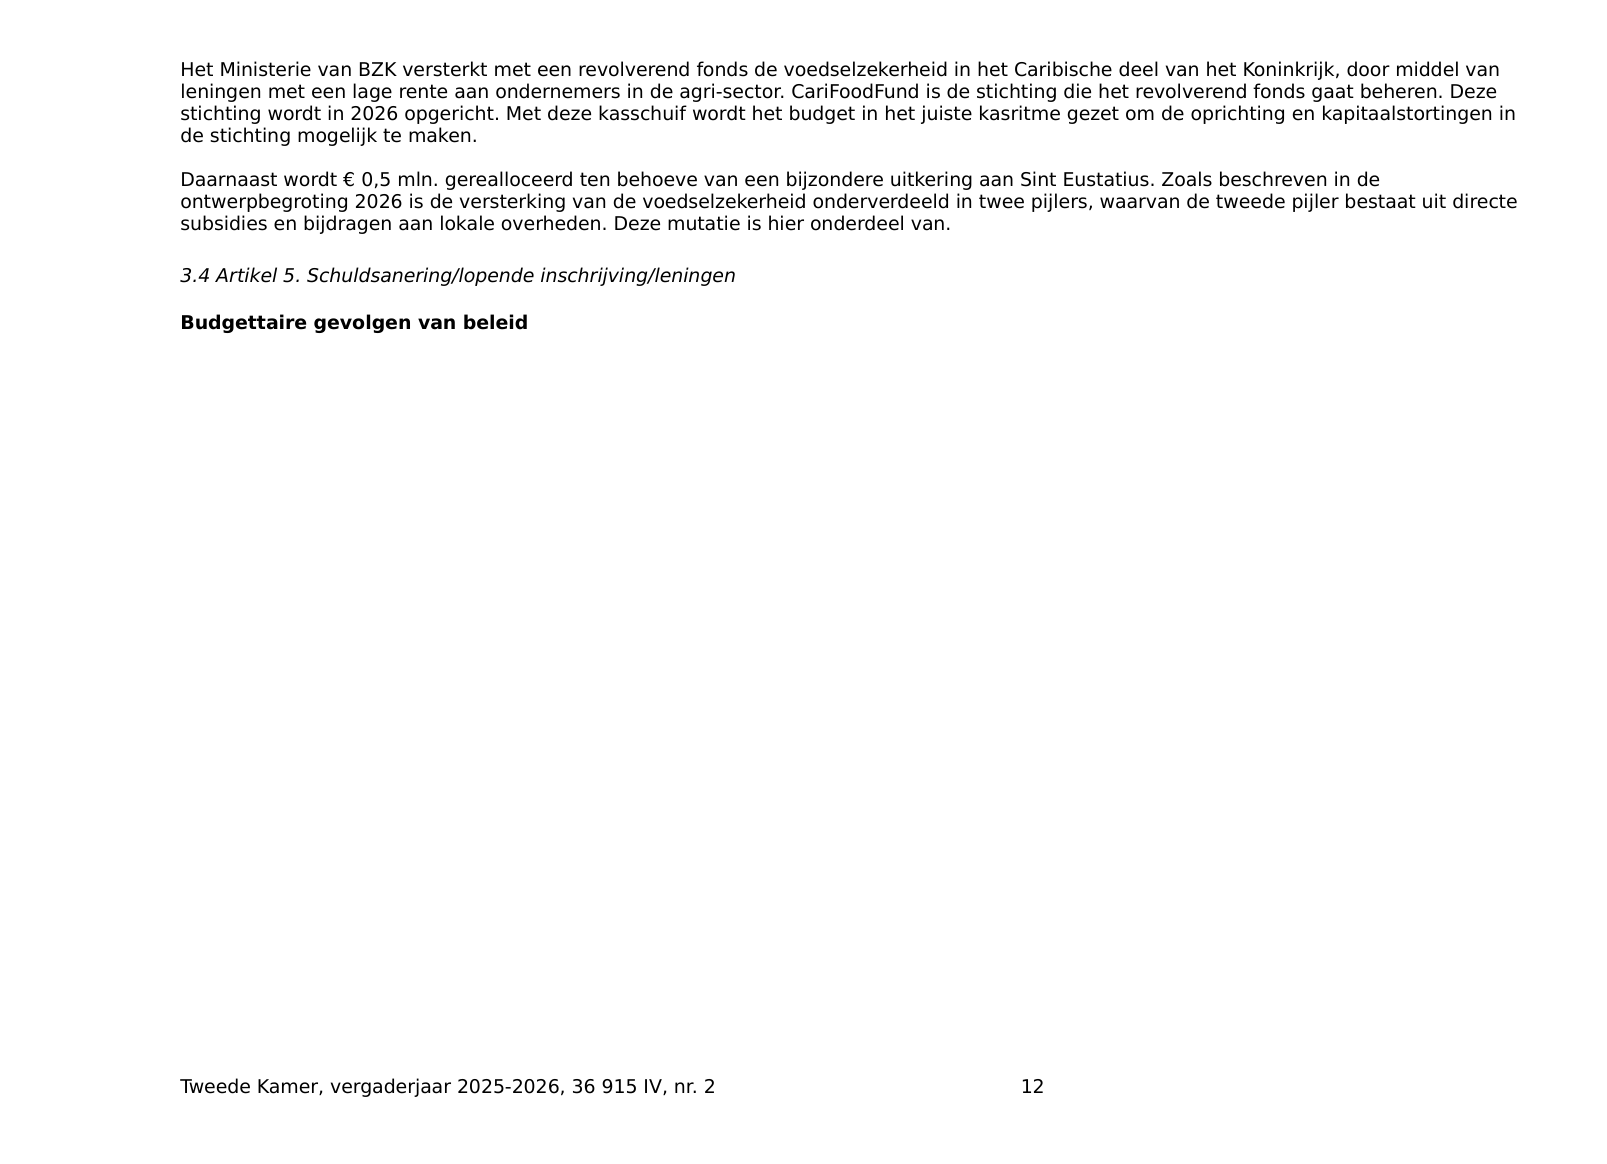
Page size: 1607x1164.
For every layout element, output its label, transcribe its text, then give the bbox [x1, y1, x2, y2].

text Het Ministerie van BZK versterkt met een revolverend fonds de voedselzekerheid in het Caribische deel van het Koninkrijk, door middel van leningen met een lage rente aan ondernemers in de agri-sector. CariFoodFund is de stichting die het revolverend fonds gaat beheren. Deze stichting wordt in 2026 opgericht. Met deze kasschuif wordt het budget in het juiste kasritme gezet om de oprichting en kapitaalstortingen in de stichting mogelijk te maken. [180, 59, 1529, 147]
text Daarnaast wordt € 0,5 mln. gerealloceerd ten behoeve van een bijzondere uitkering aan Sint Eustatius. Zoals beschreven in de ontwerpbegroting 2026 is de versterking van de voedselzekerheid onderverdeeld in twee pijlers, waarvan de tweede pijler bestaat uit directe subsidies en bijdragen aan lokale overheden. Deze mutatie is hier onderdeel van. [180, 169, 1529, 235]
subtitle 3.4 Artikel 5. Schuldsanering/lopende inschrijving/leningen [180, 265, 1529, 287]
subtitle Budgettaire gevolgen van beleid [180, 312, 1529, 334]
